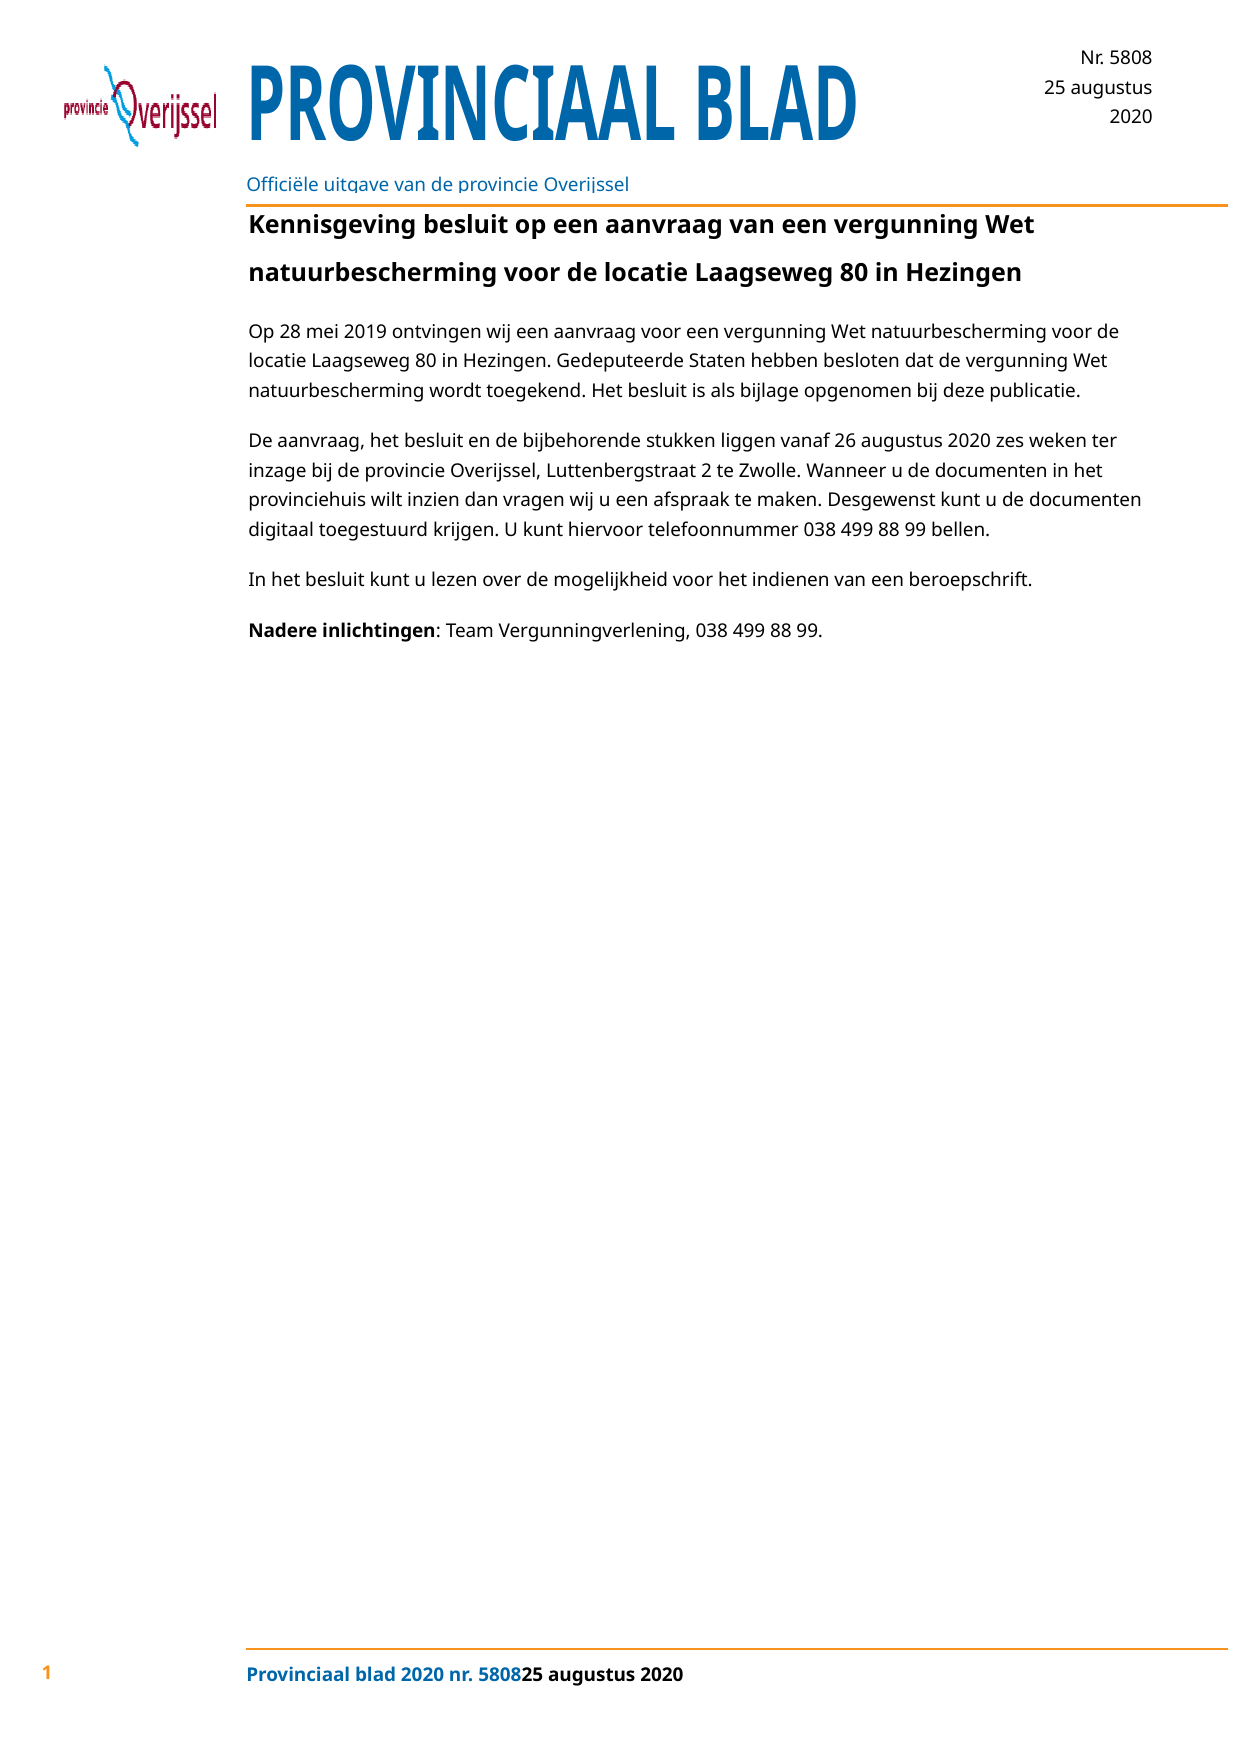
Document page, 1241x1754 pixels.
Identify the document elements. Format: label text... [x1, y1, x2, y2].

text Op 28 mei 2019 ontvingen wij een aanvraag voor een vergunning Wet natuurbescherming voor de locatie Laagseweg 80 in Hezingen. Gedeputeerde Staten hebben besloten dat de vergunning Wet natuurbescherming wordt toegekend. Het besluit is als bijlage opgenomen bij deze publicatie. [248, 318, 1152, 403]
text Kennisgeving besluit op een aanvraag van een vergunning Wet natuurbescherming voor de locatie Laagseweg 80 in Hezingen [248, 207, 1152, 288]
picture [41, 47, 231, 172]
text In het besluit kunt u lezen over de mogelijkheid voor het indienen van een beroepschrift. [248, 567, 1152, 592]
text Nadere inlichtingen: Team Vergunningverlening, 038 499 88 99. [248, 617, 1152, 643]
text De aanvraag, het besluit en de bijbehorende stukken liggen vanaf 26 augustus 2020 zes weken ter inzage bij de provincie Overijssel, Luttenbergstraat 2 te Zwolle. Wanneer u de documenten in het provinciehuis wilt inzien dan vragen wij u een afspraak te maken. Desgewenst kunt u de documenten digitaal toegestuurd krijgen. U kunt hiervoor telefoonnummer 038 499 88 99 bellen. [248, 427, 1152, 542]
